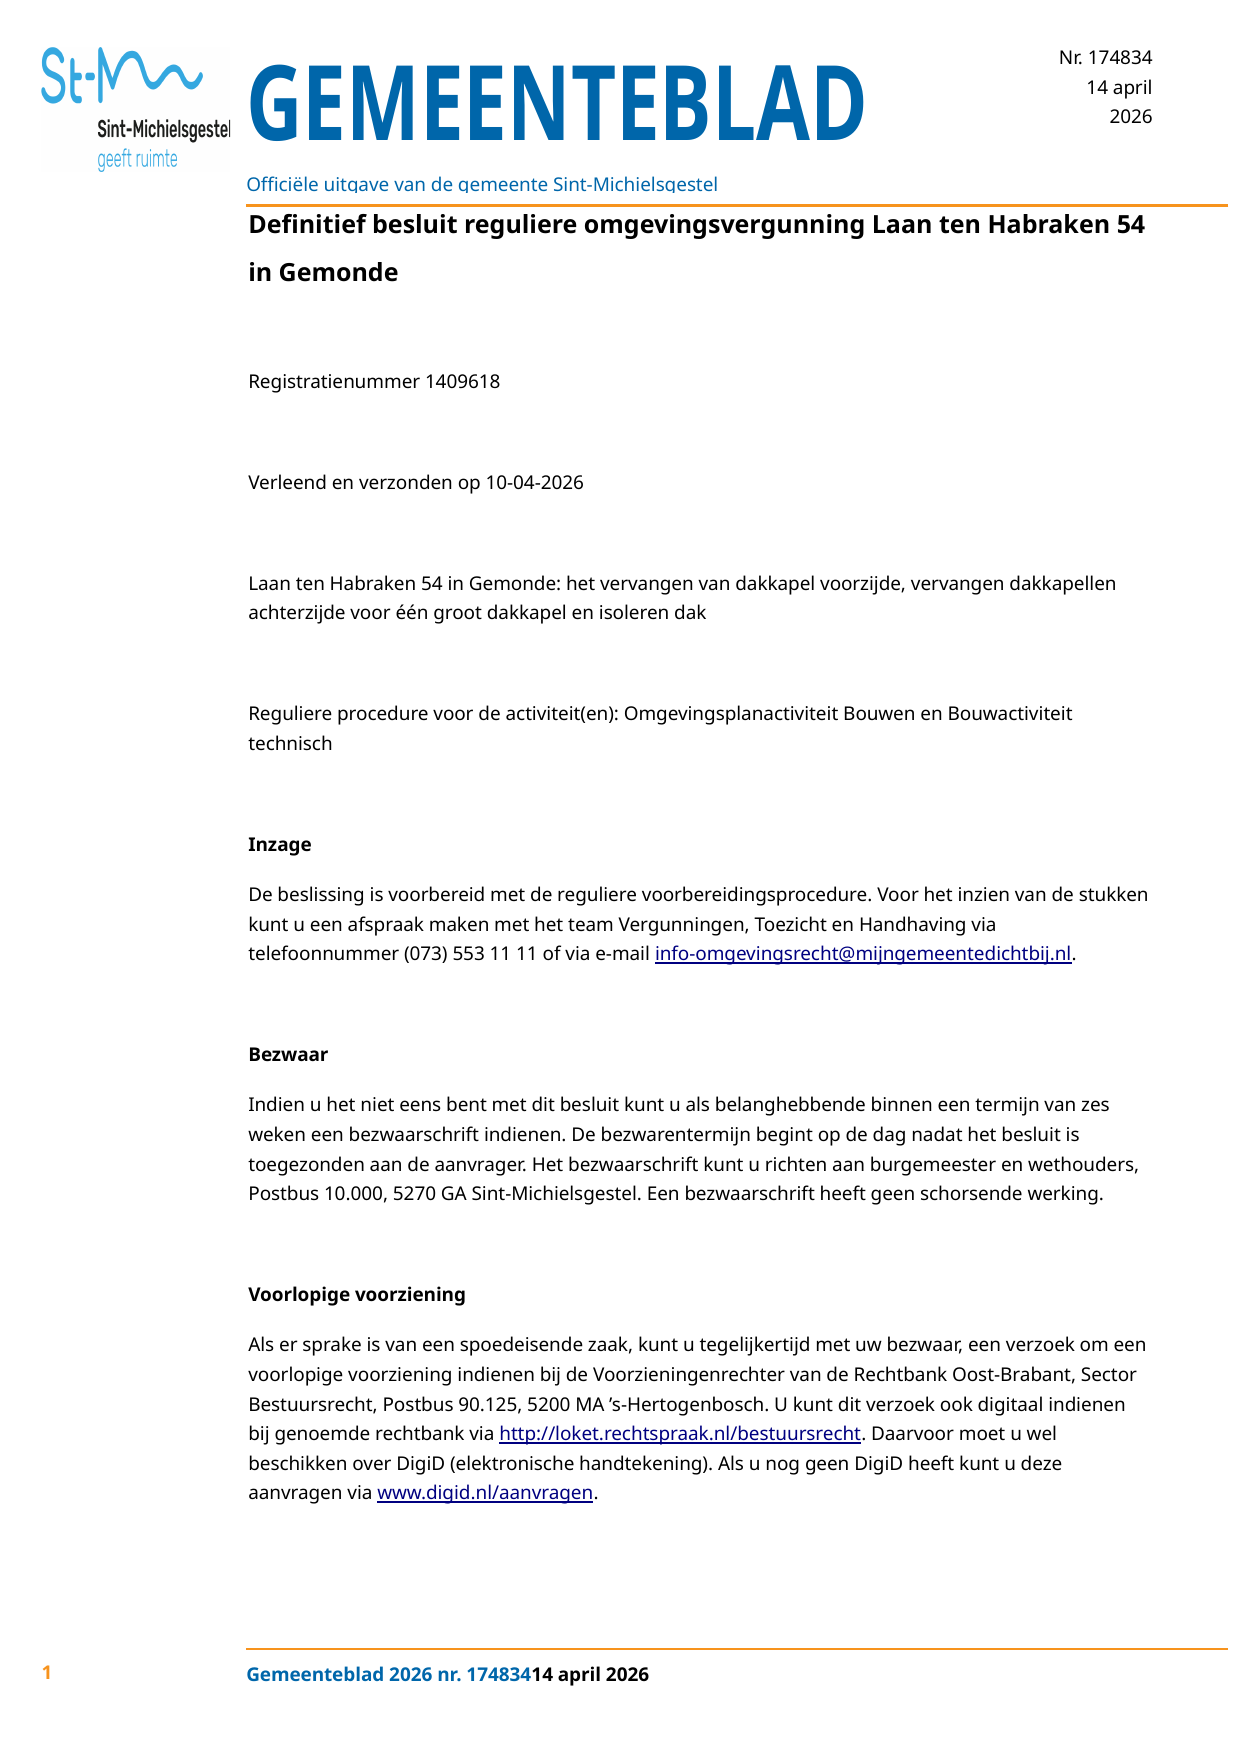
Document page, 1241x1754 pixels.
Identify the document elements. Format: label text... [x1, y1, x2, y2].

text Definitief besluit reguliere omgevingsvergunning Laan ten Habraken 54 in Gemonde [248, 207, 1152, 288]
text Voorlopige voorziening [248, 1281, 1152, 1307]
text De beslissing is voorbereid met de reguliere voorbereidingsprocedure. Voor het inzien van de stukken kunt u een afspraak maken met het team Vergunningen, Toezicht en Handhaving via telefoonnummer (073) 553 11 11 of via e-mail info-omgevingsrecht@mijngemeentedichtbij.nl. [248, 881, 1152, 966]
text Inzage [248, 831, 1152, 857]
text Indien u het niet eens bent met dit besluit kunt u als belanghebbende binnen een termijn van zes weken een bezwaarschrift indienen. De bezwarentermijn begint op de dag nadat het besluit is toegezonden aan de aanvrager. Het bezwaarschrift kunt u richten aan burgemeester en wethouders, Postbus 10.000, 5270 GA Sint-Michielsgestel. Een bezwaarschrift heeft geen schorsende werking. [248, 1092, 1152, 1206]
text Laan ten Habraken 54 in Gemonde: het vervangen van dakkapel voorzijde, vervangen dakkapellen achterzijde voor één groot dakkapel en isoleren dak [248, 570, 1152, 625]
text Bezwaar [248, 1041, 1152, 1067]
text Als er sprake is van een spoedeisende zaak, kunt u tegelijkertijd met uw bezwaar, een verzoek om een voorlopige voorziening indienen bij de Voorzieningenrechter van de Rechtbank Oost-Brabant, Sector Bestuursrecht, Postbus 90.125, 5200 MA ’s-Hertogenbosch. U kunt dit verzoek ook digitaal indienen bij genoemde rechtbank via http://loket.rechtspraak.nl/bestuursrecht. Daarvoor moet u wel beschikken over DigiD (elektronische handtekening). Als u nog geen DigiD heeft kunt u deze aanvragen via www.digid.nl/aanvragen. [248, 1332, 1152, 1505]
text Reguliere procedure voor de activiteit(en): Omgevingsplanactiviteit Bouwen en Bouwactiviteit technisch [248, 700, 1152, 756]
picture [41, 47, 231, 172]
text Verleend en verzonden op 10-04-2026 [248, 469, 1152, 495]
text Registratienummer 1409618 [248, 368, 1152, 394]
